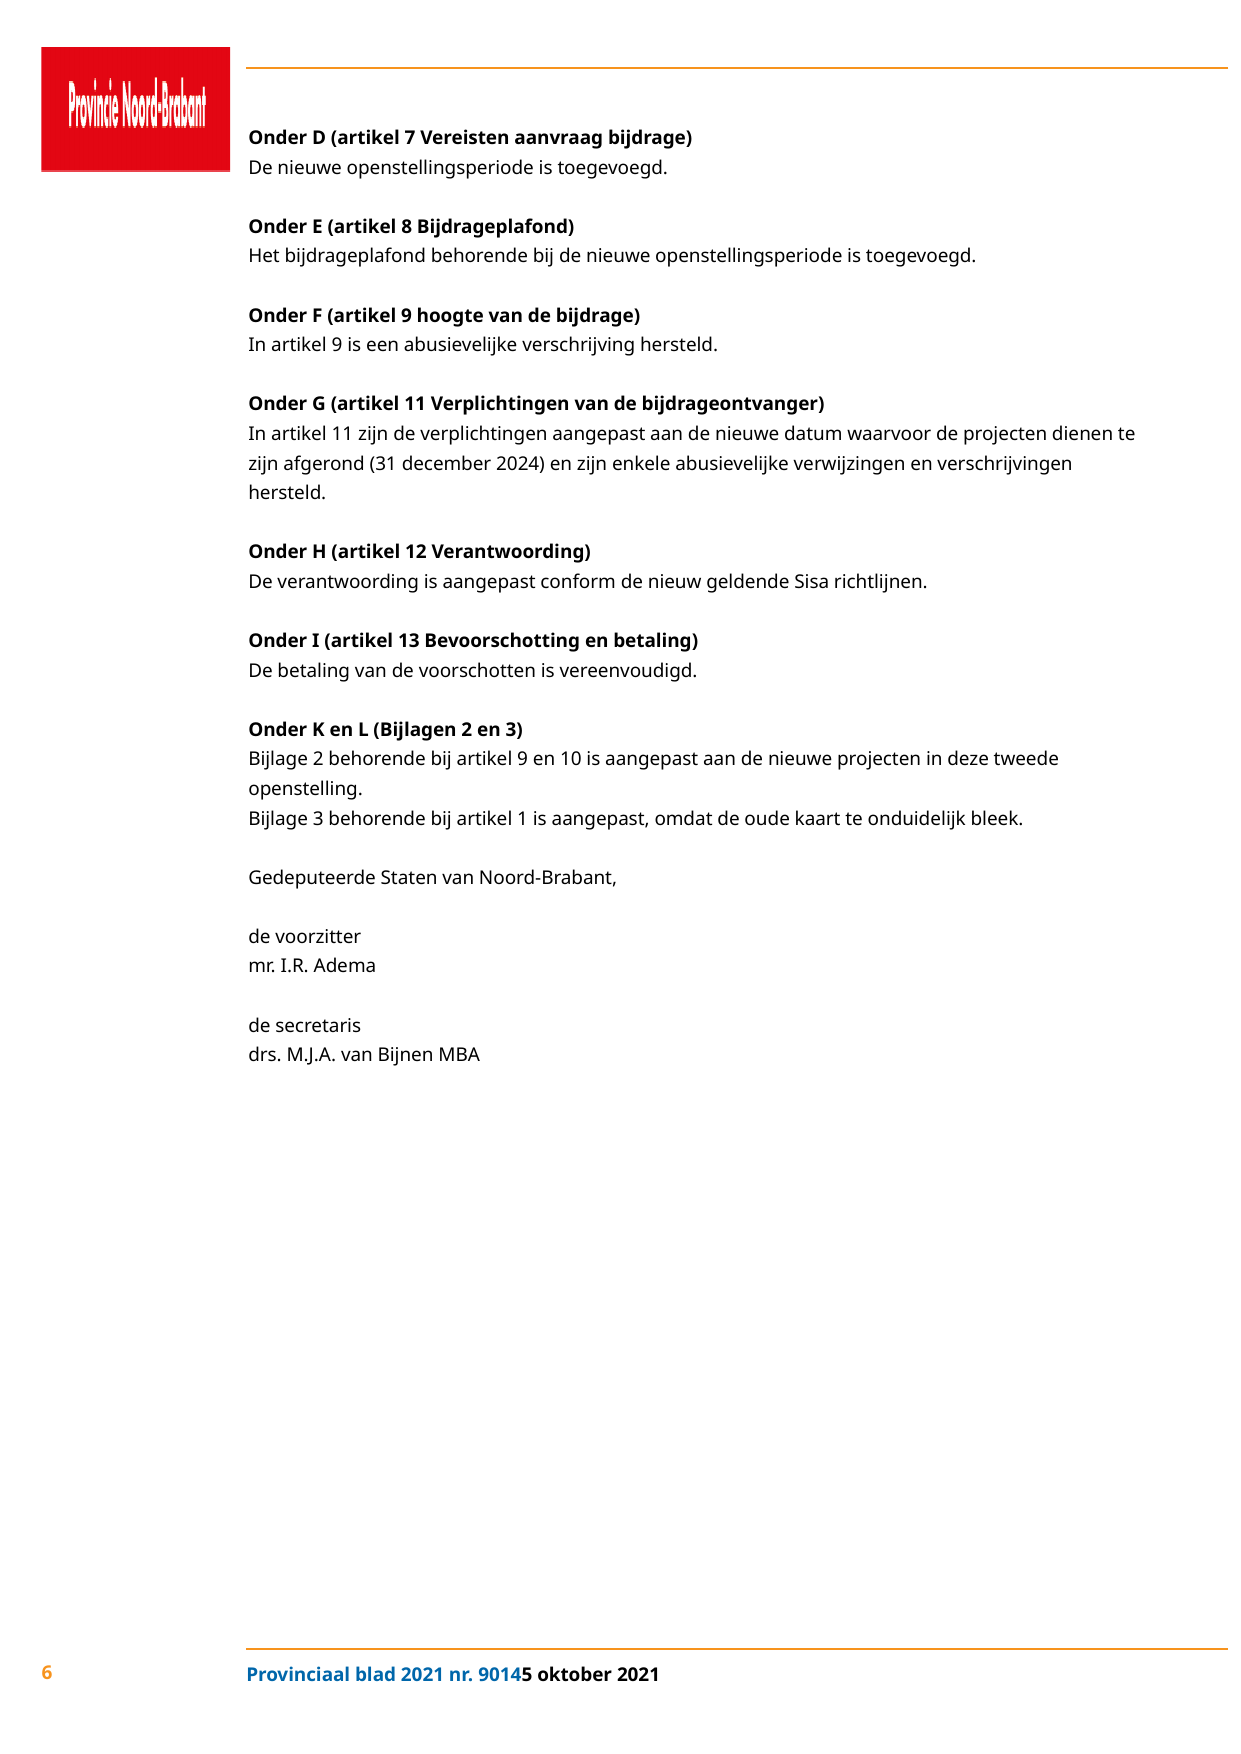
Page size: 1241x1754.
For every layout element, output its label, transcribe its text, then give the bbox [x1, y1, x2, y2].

text De verantwoording is aangepast conform de nieuw geldende Sisa richtlijnen. [248, 568, 1152, 594]
text Bijlage 2 behorende bij artikel 9 en 10 is aangepast aan de nieuwe projecten in deze tweede openstelling. [248, 746, 1152, 801]
text de secretaris [248, 1012, 1152, 1038]
text Onder E (artikel 8 Bijdrageplafond) [248, 213, 1152, 239]
text De betaling van de voorschotten is vereenvoudigd. [248, 657, 1152, 683]
text De nieuwe openstellingsperiode is toegevoegd. [248, 154, 1152, 180]
text Onder D (artikel 7 Vereisten aanvraag bijdrage) [248, 124, 1152, 150]
text Onder F (artikel 9 hoogte van de bijdrage) [248, 302, 1152, 328]
text Onder H (artikel 12 Verantwoording) [248, 538, 1152, 564]
text In artikel 11 zijn de verplichtingen aangepast aan de nieuwe datum waarvoor de projecten dienen te zijn afgerond (31 december 2024) en zijn enkele abusievelijke verwijzingen en verschrijvingen hersteld. [248, 420, 1152, 505]
text mr. I.R. Adema [248, 953, 1152, 978]
text In artikel 9 is een abusievelijke verschrijving hersteld. [248, 331, 1152, 357]
text Onder I (artikel 13 Bevoorschotting en betaling) [248, 627, 1152, 653]
text Onder K en L (Bijlagen 2 en 3) [248, 716, 1152, 742]
text Het bijdrageplafond behorende bij de nieuwe openstellingsperiode is toegevoegd. [248, 243, 1152, 268]
text drs. M.J.A. van Bijnen MBA [248, 1041, 1152, 1067]
text Gedeputeerde Staten van Noord-Brabant, [248, 864, 1152, 890]
text Bijlage 3 behorende bij artikel 1 is aangepast, omdat de oude kaart te onduidelijk bleek. [248, 805, 1152, 831]
text Onder G (artikel 11 Verplichtingen van de bijdrageontvanger) [248, 391, 1152, 416]
picture [41, 47, 231, 172]
text de voorzitter [248, 923, 1152, 949]
